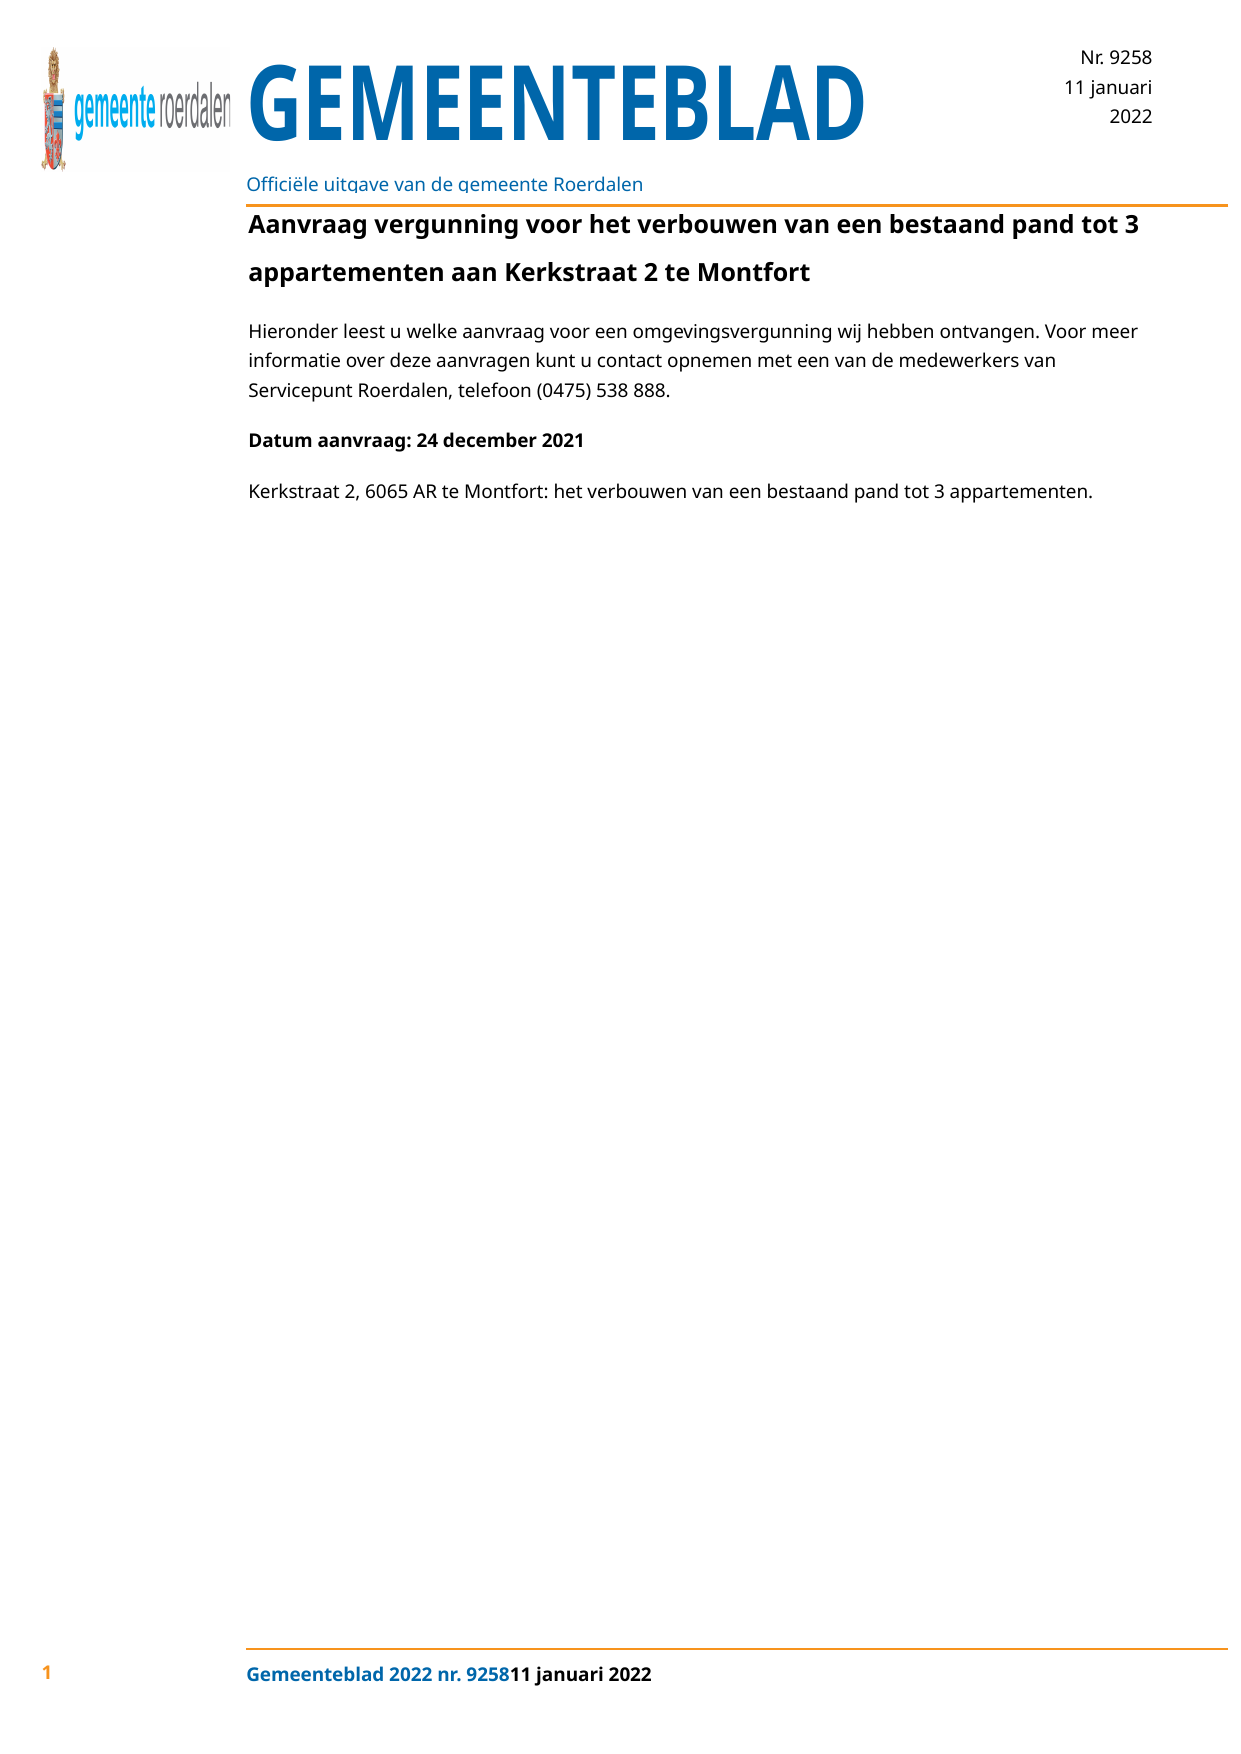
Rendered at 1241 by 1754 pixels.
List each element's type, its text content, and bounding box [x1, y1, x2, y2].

text Kerkstraat 2, 6065 AR te Montfort: het verbouwen van een bestaand pand tot 3 appartementen. [248, 478, 1152, 504]
picture [41, 47, 231, 172]
text Hieronder leest u welke aanvraag voor een omgevingsvergunning wij hebben ontvangen. Voor meer informatie over deze aanvragen kunt u contact opnemen met een van de medewerkers van Servicepunt Roerdalen, telefoon (0475) 538 888. [248, 318, 1152, 403]
text Aanvraag vergunning voor het verbouwen van een bestaand pand tot 3 appartementen aan Kerkstraat 2 te Montfort [248, 207, 1152, 288]
text Datum aanvraag: 24 december 2021 [248, 427, 1152, 453]
